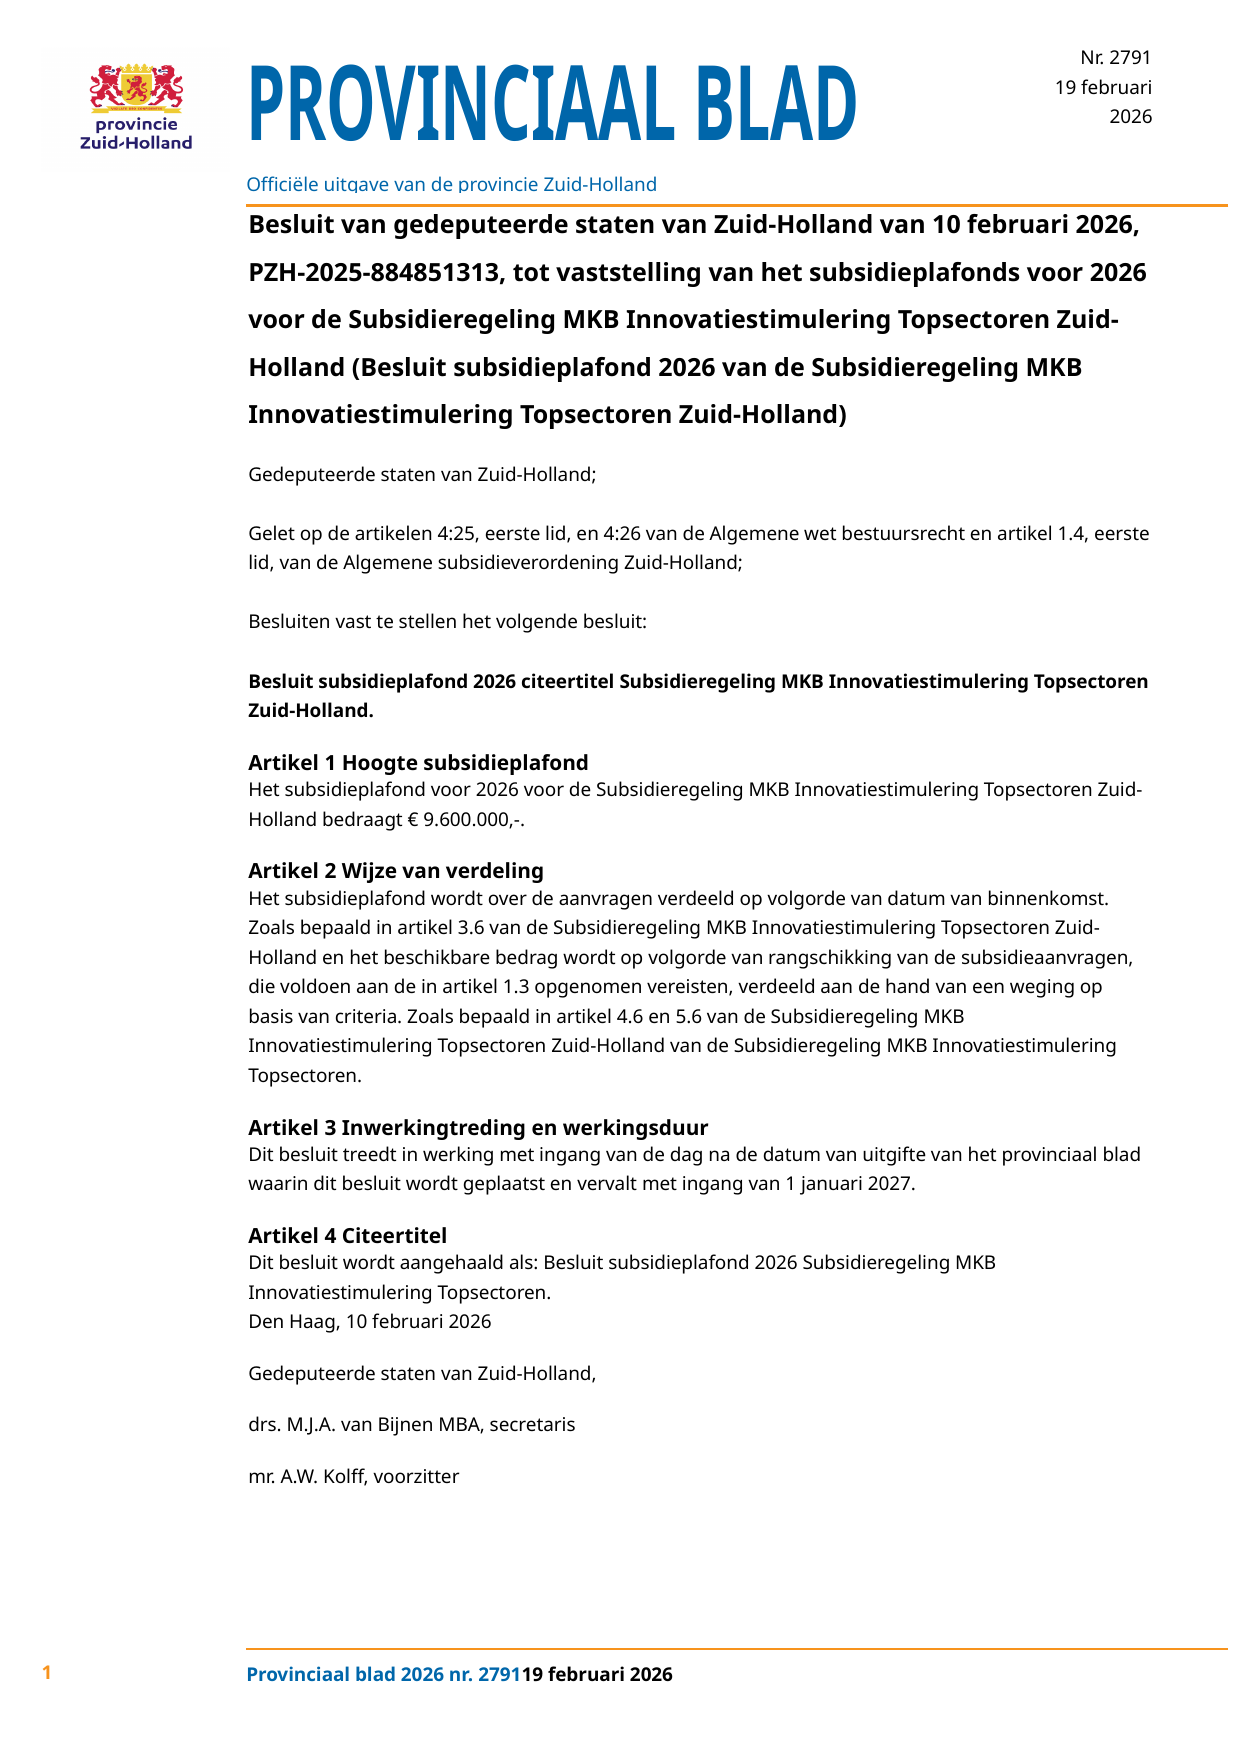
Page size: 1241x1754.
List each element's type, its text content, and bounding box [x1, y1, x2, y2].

text Het subsidieplafond voor 2026 voor de Subsidieregeling MKB Innovatiestimulering Topsectoren Zuid-Holland bedraagt € 9.600.000,-. [248, 776, 1152, 832]
text Besluit van gedeputeerde staten van Zuid-Holland van 10 februari 2026, PZH-2025-884851313, tot vaststelling van het subsidieplafonds voor 2026 voor de Subsidieregeling MKB Innovatiestimulering Topsectoren Zuid-Holland (Besluit subsidieplafond 2026 van de Subsidieregeling MKB Innovatiestimulering Topsectoren Zuid-Holland) [248, 207, 1152, 431]
text Artikel 3 Inwerkingtreding en werkingsduur [248, 1113, 1152, 1141]
text Gedeputeerde staten van Zuid-Holland, [248, 1360, 1152, 1386]
text Den Haag, 10 februari 2026 [248, 1309, 1152, 1334]
text drs. M.J.A. van Bijnen MBA, secretaris [248, 1412, 1152, 1437]
text mr. A.W. Kolff, voorzitter [248, 1463, 1152, 1489]
text Het subsidieplafond wordt over de aanvragen verdeeld op volgorde van datum van binnenkomst. Zoals bepaald in artikel 3.6 van de Subsidieregeling MKB Innovatiestimulering Topsectoren Zuid-Holland en het beschikbare bedrag wordt op volgorde van rangschikking van de subsidieaanvragen, die voldoen aan de in artikel 1.3 opgenomen vereisten, verdeeld aan de hand van een weging op basis van criteria. Zoals bepaald in artikel 4.6 en 5.6 van de Subsidieregeling MKB Innovatiestimulering Topsectoren Zuid-Holland van de Subsidieregeling MKB Innovatiestimulering Topsectoren. [248, 885, 1152, 1088]
text Dit besluit treedt in werking met ingang van de dag na de datum van uitgifte van het provinciaal blad waarin dit besluit wordt geplaatst en vervalt met ingang van 1 januari 2027. [248, 1141, 1152, 1196]
text Artikel 1 Hoogte subsidieplafond [248, 748, 1152, 776]
text Besluit subsidieplafond 2026 citeertitel Subsidieregeling MKB Innovatiestimulering Topsectoren Zuid-Holland. [248, 668, 1152, 723]
text Artikel 4 Citeertitel [248, 1221, 1152, 1249]
picture [41, 47, 231, 172]
text Besluiten vast te stellen het volgende besluit: [248, 609, 1152, 634]
text Gedeputeerde staten van Zuid-Holland; [248, 461, 1152, 486]
text Dit besluit wordt aangehaald als: Besluit subsidieplafond 2026 Subsidieregeling MKB Innovatiestimulering Topsectoren. [248, 1249, 1152, 1305]
text Gelet op de artikelen 4:25, eerste lid, en 4:26 van de Algemene wet bestuursrecht en artikel 1.4, eerste lid, van de Algemene subsidieverordening Zuid-Holland; [248, 520, 1152, 575]
text Artikel 2 Wijze van verdeling [248, 856, 1152, 885]
